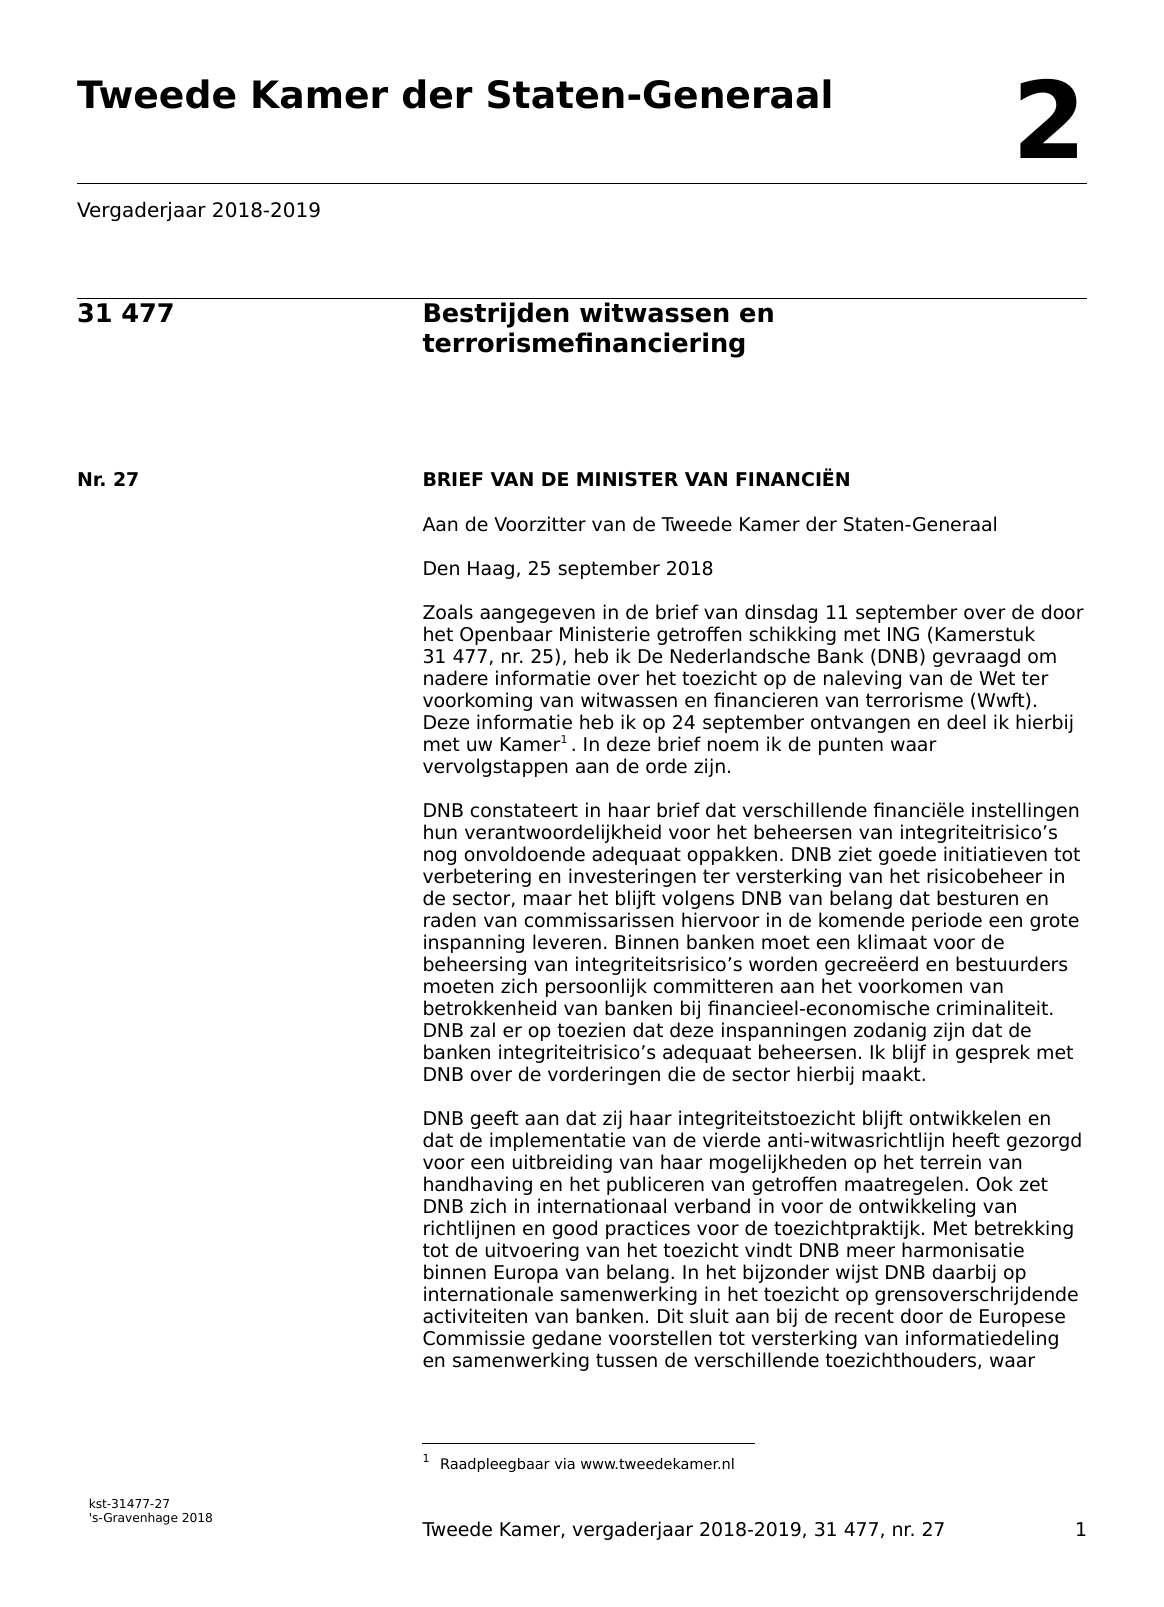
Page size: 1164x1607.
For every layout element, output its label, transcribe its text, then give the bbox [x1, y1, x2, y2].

text 's-Gravenhage 2018 [88, 1511, 323, 1525]
text kst-31477-27 [88, 1497, 323, 1511]
table_header 2 [886, 59, 1087, 183]
text Aan de Voorzitter van de Tweede Kamer der Staten-Generaal [422, 513, 1087, 536]
text DNB constateert in haar brief dat verschillende financiële instellingen hun verantwoordelijkheid voor het beheersen van integriteitrisico’s nog onvoldoende adequaat oppakken. DNB ziet goede initiatieven tot verbetering en investeringen ter versterking van het risicobeheer in de sector, maar het blijft volgens DNB van belang dat besturen en raden van commissarissen hiervoor in de komende periode een grote inspanning leveren. Binnen banken moet een klimaat voor de beheersing van integriteitsrisico’s worden gecreëerd en bestuurders moeten zich persoonlijk committeren aan het voorkomen van betrokkenheid van banken bij financieel-economische criminaliteit. DNB zal er op toezien dat deze inspanningen zodanig zijn dat de banken integriteitrisico’s adequaat beheersen. Ik blijf in gesprek met DNB over de vorderingen die de sector hierbij maakt. [422, 800, 1087, 1086]
subtitle 31 477 Bestrijden witwassen en terrorismefinanciering [77, 299, 1087, 358]
text Den Haag, 25 september 2018 [422, 558, 1087, 580]
text DNB geeft aan dat zij haar integriteitstoezicht blijft ontwikkelen en dat de implementatie van de vierde anti-witwasrichtlijn heeft gezorgd voor een uitbreiding van haar mogelijkheden op het terrein van handhaving en het publiceren van getroffen maatregelen. Ook zet DNB zich in internationaal verband in voor de ontwikkeling van richtlijnen en good practices voor de toezichtpraktijk. Met betrekking tot de uitvoering van het toezicht vindt DNB meer harmonisatie binnen Europa van belang. In het bijzonder wijst DNB daarbij op internationale samenwerking in het toezicht op grensoverschrijdende activiteiten van banken. Dit sluit aan bij de recent door de Europese Commissie gedane voorstellen tot versterking van informatiedeling en samenwerking tussen de verschillende toezichthouders, waar [422, 1108, 1087, 1372]
text Zoals aangegeven in de brief van dinsdag 11 september over de door het Openbaar Ministerie getroffen schikking met ING (Kamerstuk 31 477, nr. 25), heb ik De Nederlandsche Bank (DNB) gevraagd om nadere informatie over het toezicht op de naleving van de Wet ter voorkoming van witwassen en financieren van terrorisme (Wwft). Deze informatie heb ik op 24 september ontvangen en deel ik hierbij met uw Kamer. In deze brief noem ik de punten waar vervolgstappen aan de orde zijn. [422, 602, 1087, 778]
table_cell Vergaderjaar 2018-2019 [77, 184, 1087, 298]
subtitle Nr. 27 BRIEF VAN DE MINISTER VAN FINANCIËN [77, 469, 1087, 491]
table_header Tweede Kamer der Staten-Generaal [77, 59, 886, 183]
text Raadpleegbaar via www.tweedekamer.nl [422, 1452, 1087, 1474]
